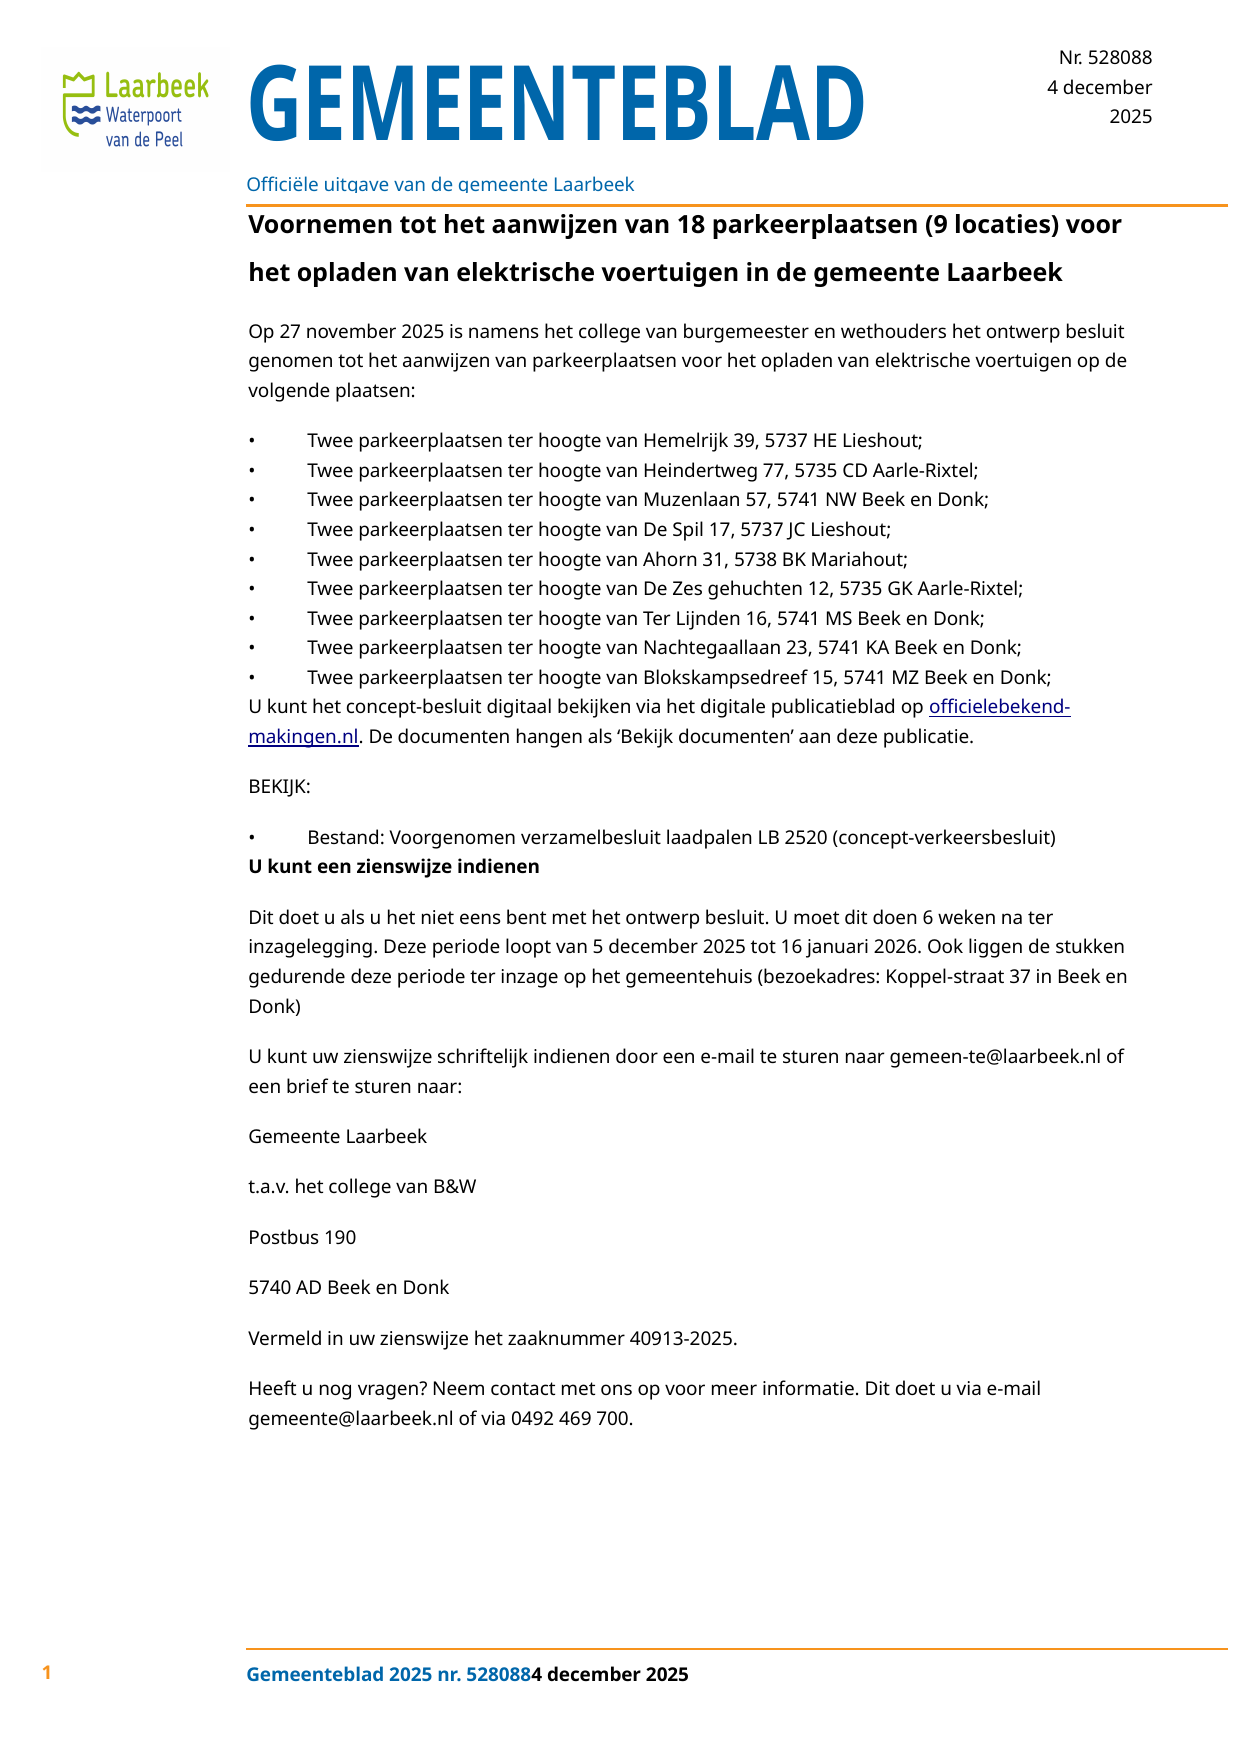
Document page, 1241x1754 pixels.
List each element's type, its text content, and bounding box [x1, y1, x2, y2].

list Twee parkeerplaatsen ter hoogte van Hemelrijk 39, 5737 HE Lieshout; [248, 427, 1152, 453]
text U kunt een zienswijze indienen [248, 854, 1152, 879]
picture [41, 47, 231, 172]
text Heeft u nog vragen? Neem contact met ons op voor meer informatie. Dit doet u via e-mail gemeente@laarbeek.nl of via 0492 469 700. [248, 1375, 1152, 1431]
text BEKIJK: [248, 774, 1152, 799]
text Voornemen tot het aanwijzen van 18 parkeerplaatsen (9 locaties) voor het opladen van elektrische voertuigen in de gemeente Laarbeek [248, 207, 1152, 288]
list Twee parkeerplaatsen ter hoogte van De Zes gehuchten 12, 5735 GK Aarle-Rixtel; [248, 575, 1152, 601]
list Twee parkeerplaatsen ter hoogte van Muzenlaan 57, 5741 NW Beek en Donk; [248, 487, 1152, 512]
text 5740 AD Beek en Donk [248, 1274, 1152, 1300]
list Twee parkeerplaatsen ter hoogte van Nachtegaallaan 23, 5741 KA Beek en Donk; [248, 634, 1152, 660]
list Twee parkeerplaatsen ter hoogte van Ter Lijnden 16, 5741 MS Beek en Donk; [248, 605, 1152, 631]
list Twee parkeerplaatsen ter hoogte van De Spil 17, 5737 JC Lieshout; [248, 516, 1152, 542]
text U kunt het concept-besluit digitaal bekijken via het digitale publicatieblad op officielebekend-makingen.nl. De documenten hangen als ‘Bekijk documenten’ aan deze publicatie. [248, 694, 1152, 749]
text Gemeente Laarbeek [248, 1123, 1152, 1149]
text Vermeld in uw zienswijze het zaaknummer 40913-2025. [248, 1325, 1152, 1351]
text U kunt uw zienswijze schriftelijk indienen door een e-mail te sturen naar gemeen-te@laarbeek.nl of een brief te sturen naar: [248, 1043, 1152, 1099]
text Op 27 november 2025 is namens het college van burgemeester en wethouders het ontwerp besluit genomen tot het aanwijzen van parkeerplaatsen voor het opladen van elektrische voertuigen op de volgende plaatsen: [248, 318, 1152, 403]
list Bestand: Voorgenomen verzamelbesluit laadpalen LB 2520 (concept-verkeersbesluit) [248, 824, 1152, 850]
text Dit doet u als u het niet eens bent met het ontwerp besluit. U moet dit doen 6 weken na ter inzagelegging. Deze periode loopt van 5 december 2025 tot 16 januari 2026. Ook liggen de stukken gedurende deze periode ter inzage op het gemeentehuis (bezoekadres: Koppel-straat 37 in Beek en Donk) [248, 904, 1152, 1019]
text Postbus 190 [248, 1224, 1152, 1250]
list Twee parkeerplaatsen ter hoogte van Blokskampsedreef 15, 5741 MZ Beek en Donk; [248, 664, 1152, 690]
list Twee parkeerplaatsen ter hoogte van Ahorn 31, 5738 BK Mariahout; [248, 546, 1152, 572]
list Twee parkeerplaatsen ter hoogte van Heindertweg 77, 5735 CD Aarle-Rixtel; [248, 457, 1152, 483]
text t.a.v. het college van B&W [248, 1174, 1152, 1199]
